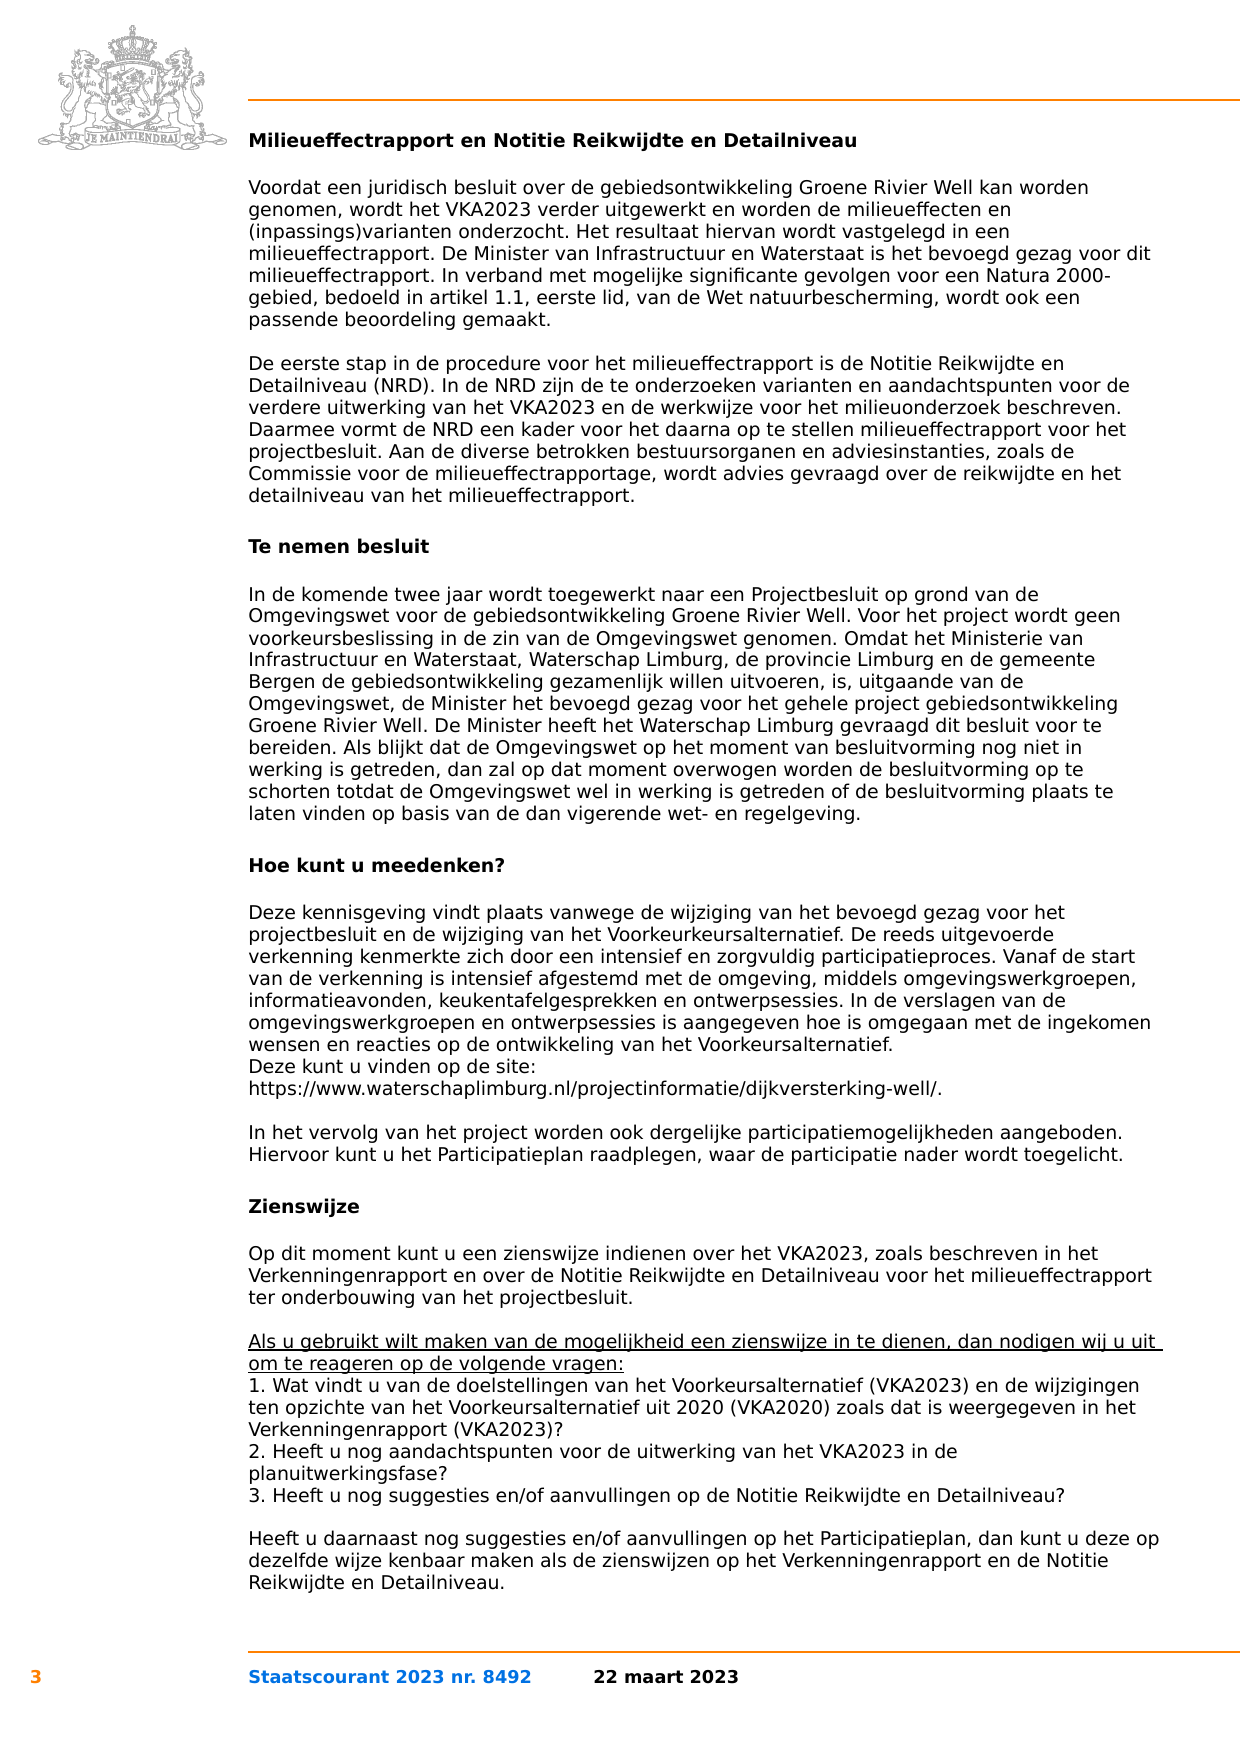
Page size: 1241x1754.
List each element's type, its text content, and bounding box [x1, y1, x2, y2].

text Op dit moment kunt u een zienswijze indienen over het VKA2023, zoals beschreven in het Verkenningenrapport en over de Notitie Reikwijdte en Detailniveau voor het milieueffectrapport ter onderbouwing van het projectbesluit. [248, 1243, 1163, 1309]
text Voordat een juridisch besluit over de gebiedsontwikkeling Groene Rivier Well kan worden genomen, wordt het VKA2023 verder uitgewerkt en worden de milieueffecten en (inpassings)varianten onderzocht. Het resultaat hiervan wordt vastgelegd in een milieueffectrapport. De Minister van Infrastructuur en Waterstaat is het bevoegd gezag voor dit milieueffectrapport. In verband met mogelijke significante gevolgen voor een Natura 2000-gebied, bedoeld in artikel 1.1, eerste lid, van de Wet natuurbescherming, wordt ook een passende beoordeling gemaakt. [248, 177, 1163, 331]
text Deze kunt u vinden op de site: [248, 1056, 1163, 1078]
text In het vervolg van het project worden ook dergelijke participatiemogelijkheden aangeboden. Hiervoor kunt u het Participatieplan raadplegen, waar de participatie nader wordt toegelicht. [248, 1122, 1163, 1166]
text 2. Heeft u nog aandachtspunten voor de uitwerking van het VKA2023 in de planuitwerkingsfase? [248, 1441, 1163, 1484]
picture [38, 25, 227, 150]
text Heeft u daarnaast nog suggesties en/of aanvullingen op het Participatieplan, dan kunt u deze op dezelfde wijze kenbaar maken als de zienswijzen op het Verkenningenrapport en de Notitie Reikwijdte en Detailniveau. [248, 1528, 1163, 1594]
text https://www.waterschaplimburg.nl/projectinformatie/dijkversterking-well/. [248, 1078, 1163, 1100]
subtitle Milieueffectrapport en Notitie Reikwijdte en Detailniveau [248, 130, 1163, 152]
text Als u gebruikt wilt maken van de mogelijkheid een zienswijze in te dienen, dan nodigen wij u uit [248, 1331, 1163, 1349]
text 3. Heeft u nog suggesties en/of aanvullingen op de Notitie Reikwijdte en Detailniveau? [248, 1484, 1163, 1506]
text Deze kennisgeving vindt plaats vanwege de wijziging van het bevoegd gezag voor het projectbesluit en de wijziging van het Voorkeurkeursalternatief. De reeds uitgevoerde verkenning kenmerkte zich door een intensief en zorgvuldig participatieproces. Vanaf de start van de verkenning is intensief afgestemd met de omgeving, middels omgevingswerkgroepen, informatieavonden, keukentafelgesprekken en ontwerpsessies. In de verslagen van de omgevingswerkgroepen en ontwerpsessies is aangegeven hoe is omgegaan met de ingekomen wensen en reacties op de ontwikkeling van het Voorkeursalternatief. [248, 902, 1163, 1056]
subtitle Zienswijze [248, 1196, 1163, 1218]
subtitle Hoe kunt u meedenken? [248, 855, 1163, 877]
text om te reageren op de volgende vragen: [248, 1351, 1163, 1374]
text 1. Wat vindt u van de doelstellingen van het Voorkeursalternatief (VKA2023) en de wijzigingen ten opzichte van het Voorkeursalternatief uit 2020 (VKA2020) zoals dat is weergegeven in het Verkenningenrapport (VKA2023)? [248, 1374, 1163, 1441]
text In de komende twee jaar wordt toegewerkt naar een Projectbesluit op grond van de Omgevingswet voor de gebiedsontwikkeling Groene Rivier Well. Voor het project wordt geen voorkeursbeslissing in de zin van de Omgevingswet genomen. Omdat het Ministerie van Infrastructuur en Waterstaat, Waterschap Limburg, de provincie Limburg en de gemeente Bergen de gebiedsontwikkeling gezamenlijk willen uitvoeren, is, uitgaande van de Omgevingswet, de Minister het bevoegd gezag voor het gehele project gebiedsontwikkeling Groene Rivier Well. De Minister heeft het Waterschap Limburg gevraagd dit besluit voor te bereiden. Als blijkt dat de Omgevingswet op het moment van besluitvorming nog niet in werking is getreden, dan zal op dat moment overwogen worden de besluitvorming op te schorten totdat de Omgevingswet wel in werking is getreden of de besluitvorming plaats te laten vinden op basis van de dan vigerende wet- en regelgeving. [248, 583, 1163, 825]
text De eerste stap in de procedure voor het milieueffectrapport is de Notitie Reikwijdte en Detailniveau (NRD). In de NRD zijn de te onderzoeken varianten en aandachtspunten voor de verdere uitwerking van het VKA2023 en de werkwijze voor het milieuonderzoek beschreven. Daarmee vormt de NRD een kader voor het daarna op te stellen milieueffectrapport voor het projectbesluit. Aan de diverse betrokken bestuursorganen en adviesinstanties, zoals de Commissie voor de milieueffectrapportage, wordt advies gevraagd over de reikwijdte en het detailniveau van het milieueffectrapport. [248, 353, 1163, 506]
subtitle Te nemen besluit [248, 536, 1163, 558]
